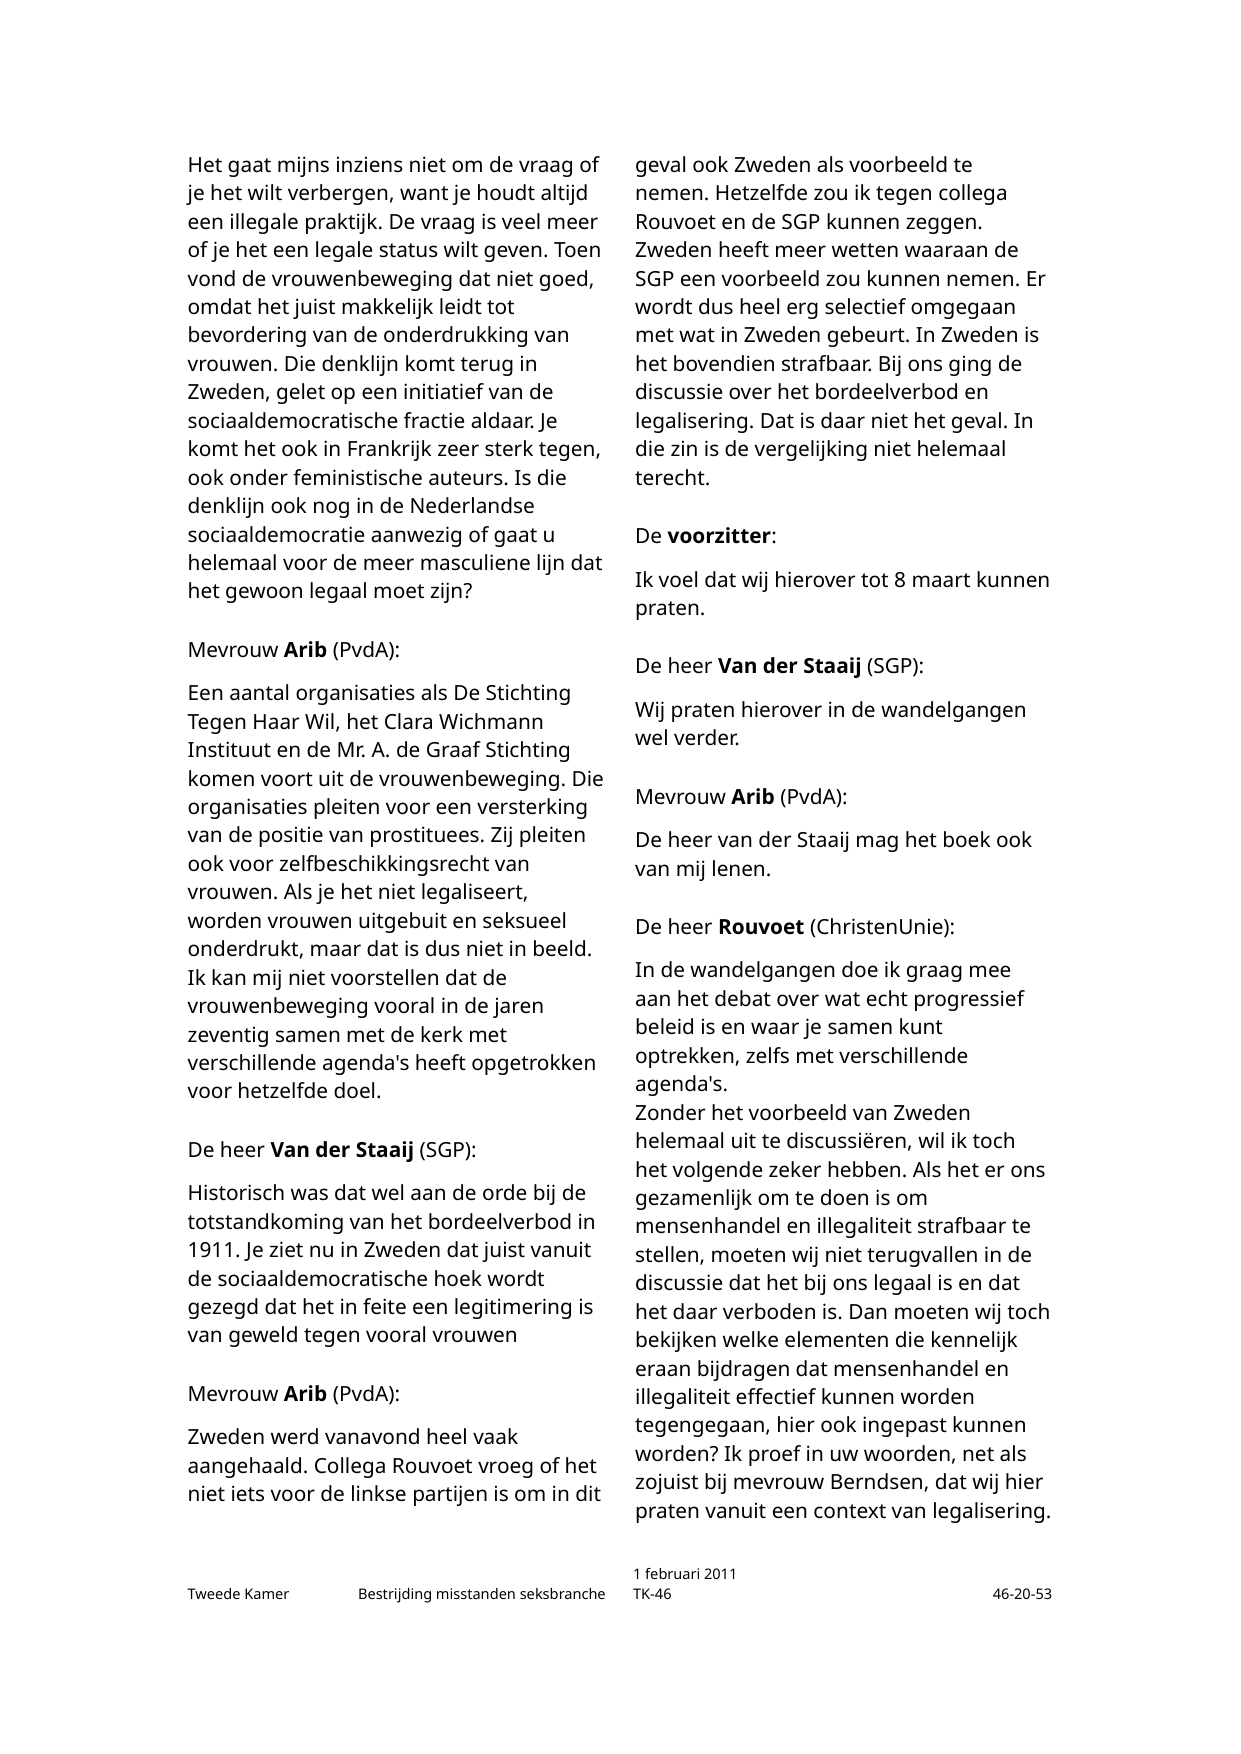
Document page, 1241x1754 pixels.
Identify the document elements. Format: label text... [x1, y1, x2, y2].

text Het gaat mijns inziens niet om de vraag of je het wilt verbergen, want je houdt altijd een illegale praktijk. De vraag is veel meer of je het een legale status wilt geven. Toen vond de vrouwenbeweging dat niet goed, omdat het juist makkelijk leidt tot bevordering van de onderdrukking van vrouwen. Die denklijn komt terug in Zweden, gelet op een initiatief van de sociaaldemocratische fractie aldaar. Je komt het ook in Frankrijk zeer sterk tegen, ook onder feministische auteurs. Is die denklijn ook nog in de Nederlandse sociaaldemocratie aanwezig of gaat u helemaal voor de meer masculiene lijn dat het gewoon legaal moet zijn? [187, 150, 605, 605]
text De heer Van der Staaij (SGP): [635, 652, 1053, 680]
text De heer van der Staaij mag het boek ook van mij lenen. [635, 825, 1053, 882]
text Mevrouw Arib (PvdA): [187, 635, 605, 663]
text geval ook Zweden als voorbeeld te nemen. Hetzelfde zou ik tegen collega Rouvoet en de SGP kunnen zeggen. Zweden heeft meer wetten waaraan de SGP een voorbeeld zou kunnen nemen. Er wordt dus heel erg selectief omgegaan met wat in Zweden gebeurt. In Zweden is het bovendien strafbaar. Bij ons ging de discussie over het bordeelverbod en legalisering. Dat is daar niet het geval. In die zin is de vergelijking niet helemaal terecht. [635, 150, 1053, 491]
text Zonder het voorbeeld van Zweden helemaal uit te discussiëren, wil ik toch het volgende zeker hebben. Als het er ons gezamenlijk om te doen is om mensenhandel en illegaliteit strafbaar te stellen, moeten wij niet terugvallen in de discussie dat het bij ons legaal is en dat het daar verboden is. Dan moeten wij toch bekijken welke elementen die kennelijk eraan bijdragen dat mensenhandel en illegaliteit effectief kunnen worden tegengegaan, hier ook ingepast kunnen worden? Ik proef in uw woorden, net als zojuist bij mevrouw Berndsen, dat wij hier praten vanuit een context van legalisering. [635, 1098, 1053, 1524]
text Ik voel dat wij hierover tot 8 maart kunnen praten. [635, 565, 1053, 622]
text De voorzitter: [635, 521, 1053, 550]
text De heer Van der Staaij (SGP): [187, 1135, 605, 1163]
text Mevrouw Arib (PvdA): [187, 1379, 605, 1407]
text In de wandelgangen doe ik graag mee aan het debat over wat echt progressief beleid is en waar je samen kunt optrekken, zelfs met verschillende agenda's. [635, 956, 1053, 1098]
text Historisch was dat wel aan de orde bij de totstandkoming van het bordeelverbod in 1911. Je ziet nu in Zweden dat juist vanuit de sociaaldemocratische hoek wordt gezegd dat het in feite een legitimering is van geweld tegen vooral vrouwen [187, 1178, 605, 1349]
text Een aantal organisaties als De Stichting Tegen Haar Wil, het Clara Wichmann Instituut en de Mr. A. de Graaf Stichting komen voort uit de vrouwenbeweging. Die organisaties pleiten voor een versterking van de positie van prostituees. Zij pleiten ook voor zelfbeschikkingsrecht van vrouwen. Als je het niet legaliseert, worden vrouwen uitgebuit en seksueel onderdrukt, maar dat is dus niet in beeld. Ik kan mij niet voorstellen dat de vrouwenbeweging vooral in de jaren zeventig samen met de kerk met verschillende agenda's heeft opgetrokken voor hetzelfde doel. [187, 678, 605, 1105]
text Mevrouw Arib (PvdA): [635, 782, 1053, 810]
text De heer Rouvoet (ChristenUnie): [635, 912, 1053, 941]
text Wij praten hierover in de wandelgangen wel verder. [635, 695, 1053, 752]
text Zweden werd vanavond heel vaak aangehaald. Collega Rouvoet vroeg of het niet iets voor de linkse partijen is om in dit [187, 1422, 605, 1508]
